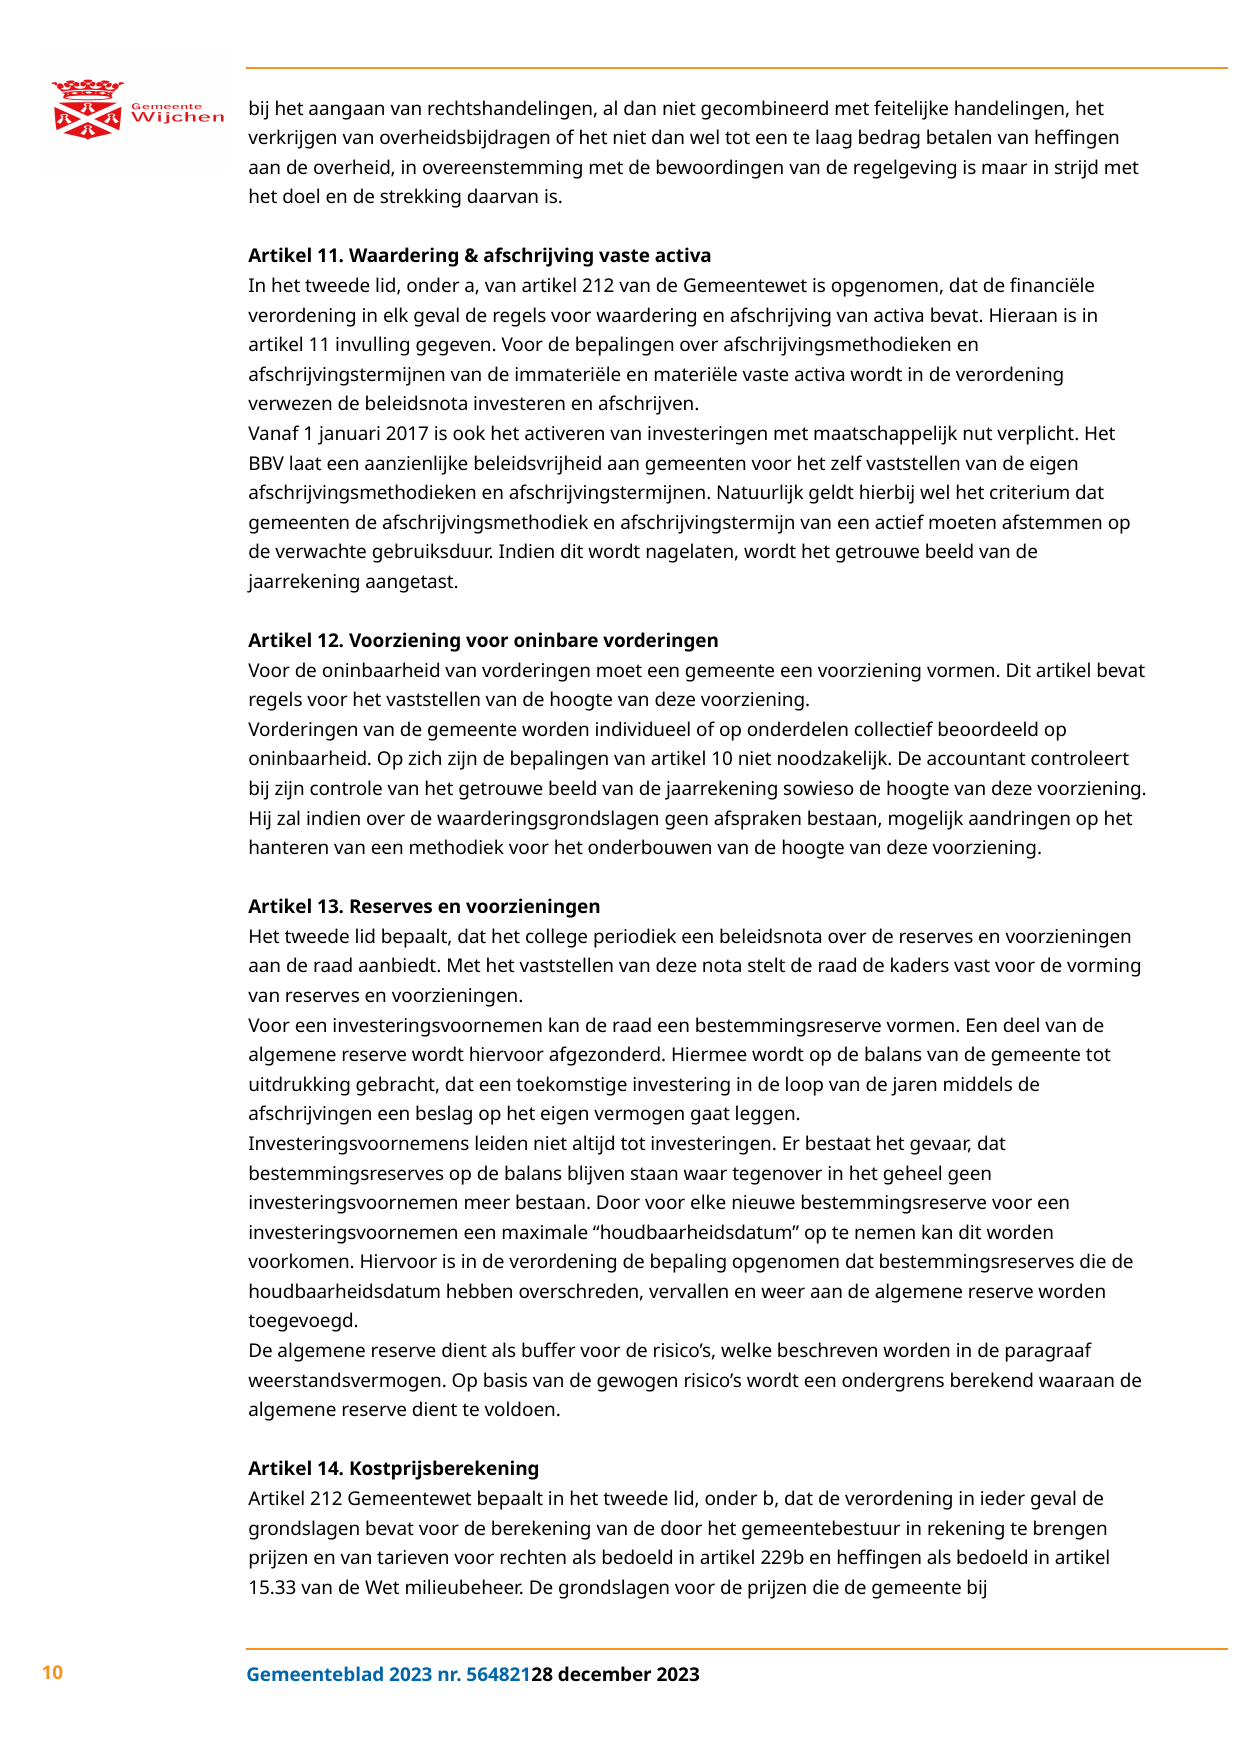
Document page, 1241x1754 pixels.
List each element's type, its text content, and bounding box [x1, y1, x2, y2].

text Voor de oninbaarheid van vorderingen moet een gemeente een voorziening vormen. Dit artikel bevat regels voor het vaststellen van de hoogte van deze voorziening. [248, 657, 1152, 712]
text Artikel 12. Voorziening voor oninbare vorderingen [248, 627, 1152, 653]
text Artikel 11. Waardering & afschrijving vaste activa [248, 243, 1152, 268]
text Voor een investeringsvoornemen kan de raad een bestemmingsreserve vormen. Een deel van de algemene reserve wordt hiervoor afgezonderd. Hiermee wordt op de balans van de gemeente tot uitdrukking gebracht, dat een toekomstige investering in de loop van de jaren middels de afschrijvingen een beslag op het eigen vermogen gaat leggen. [248, 1012, 1152, 1126]
text Vorderingen van de gemeente worden individueel of op onderdelen collectief beoordeeld op oninbaarheid. Op zich zijn de bepalingen van artikel 10 niet noodzakelijk. De accountant controleert bij zijn controle van het getrouwe beeld van de jaarrekening sowieso de hoogte van deze voorziening. Hij zal indien over de waarderingsgrondslagen geen afspraken bestaan, mogelijk aandringen op het hanteren van een methodiek voor het onderbouwen van de hoogte van deze voorziening. [248, 716, 1152, 860]
text De algemene reserve dient als buffer voor de risico’s, welke beschreven worden in de paragraaf weerstandsvermogen. Op basis van de gewogen risico’s wordt een ondergrens berekend waaraan de algemene reserve dient te voldoen. [248, 1337, 1152, 1422]
text Artikel 14. Kostprijsberekening [248, 1456, 1152, 1481]
picture [41, 47, 231, 172]
text In het tweede lid, onder a, van artikel 212 van de Gemeentewet is opgenomen, dat de financiële verordening in elk geval de regels voor waardering en afschrijving van activa bevat. Hieraan is in artikel 11 invulling gegeven. Voor de bepalingen over afschrijvingsmethodieken en afschrijvingstermijnen van de immateriële en materiële vaste activa wordt in de verordening verwezen de beleidsnota investeren en afschrijven. [248, 272, 1152, 416]
text Artikel 212 Gemeentewet bepaalt in het tweede lid, onder b, dat de verordening in ieder geval de grondslagen bevat voor de berekening van de door het gemeentebestuur in rekening te brengen prijzen en van tarieven voor rechten als bedoeld in artikel 229b en heffingen als bedoeld in artikel 15.33 van de Wet milieubeheer. De grondslagen voor de prijzen die de gemeente bij [248, 1485, 1152, 1600]
text Vanaf 1 januari 2017 is ook het activeren van investeringen met maatschappelijk nut verplicht. Het BBV laat een aanzienlijke beleidsvrijheid aan gemeenten voor het zelf vaststellen van de eigen afschrijvingsmethodieken en afschrijvingstermijnen. Natuurlijk geldt hierbij wel het criterium dat gemeenten de afschrijvingsmethodiek en afschrijvingstermijn van een actief moeten afstemmen op de verwachte gebruiksduur. Indien dit wordt nagelaten, wordt het getrouwe beeld van de jaarrekening aangetast. [248, 420, 1152, 594]
text Artikel 13. Reserves en voorzieningen [248, 893, 1152, 919]
text Het tweede lid bepaalt, dat het college periodiek een beleidsnota over de reserves en voorzieningen aan de raad aanbiedt. Met het vaststellen van deze nota stelt de raad de kaders vast voor de vorming van reserves en voorzieningen. [248, 923, 1152, 1008]
text bij het aangaan van rechtshandelingen, al dan niet gecombineerd met feitelijke handelingen, het verkrijgen van overheidsbijdragen of het niet dan wel tot een te laag bedrag betalen van heffingen aan de overheid, in overeenstemming met de bewoordingen van de regelgeving is maar in strijd met het doel en de strekking daarvan is. [248, 95, 1152, 209]
text Investeringsvoornemens leiden niet altijd tot investeringen. Er bestaat het gevaar, dat bestemmingsreserves op de balans blijven staan waar tegenover in het geheel geen investeringsvoornemen meer bestaan. Door voor elke nieuwe bestemmingsreserve voor een investeringsvoornemen een maximale “houdbaarheidsdatum” op te nemen kan dit worden voorkomen. Hiervoor is in de verordening de bepaling opgenomen dat bestemmingsreserves die de houdbaarheidsdatum hebben overschreden, vervallen en weer aan de algemene reserve worden toegevoegd. [248, 1130, 1152, 1333]
